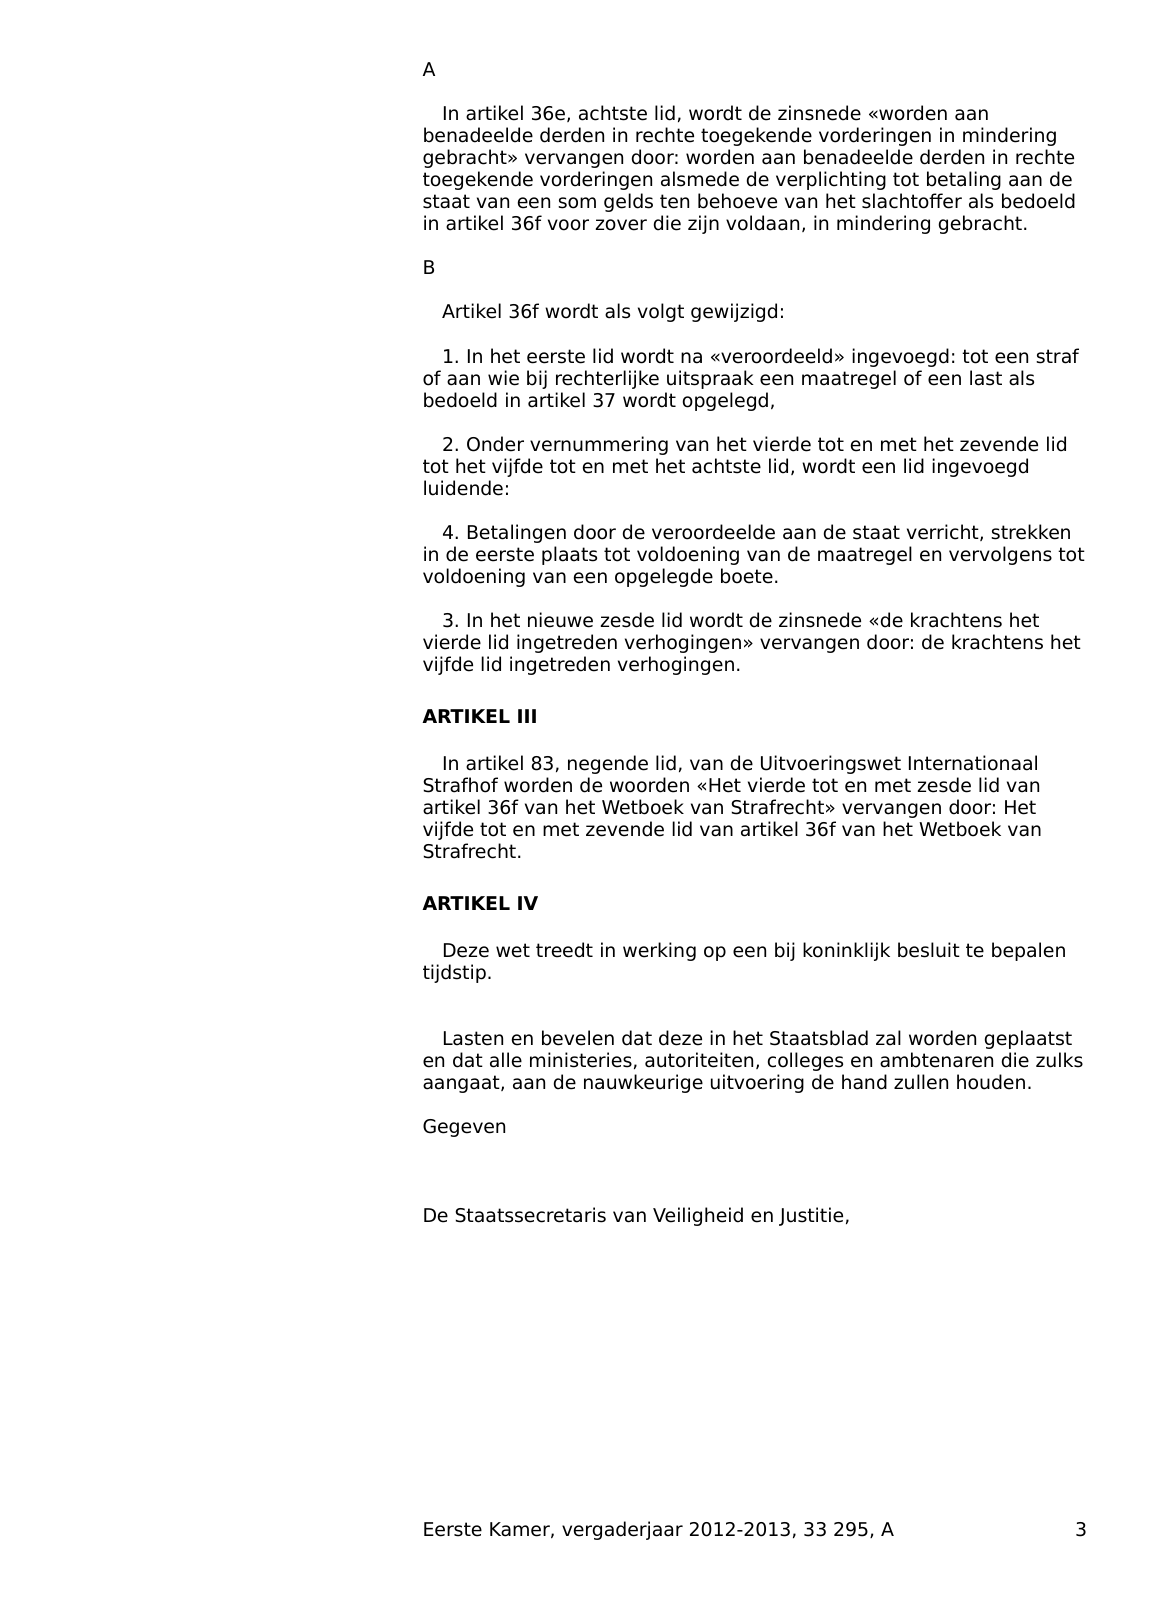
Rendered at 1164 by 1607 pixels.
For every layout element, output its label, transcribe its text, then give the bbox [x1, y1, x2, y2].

subtitle ARTIKEL IV [422, 893, 1087, 915]
subtitle ARTIKEL III [422, 706, 1087, 728]
text 2. Onder vernummering van het vierde tot en met het zevende lid tot het vijfde tot en met het achtste lid, wordt een lid ingevoegd luidende: [422, 434, 1087, 500]
text B [422, 257, 1087, 279]
text Deze wet treedt in werking op een bij koninklijk besluit te bepalen tijdstip. [422, 940, 1087, 984]
text Lasten en bevelen dat deze in het Staatsblad zal worden geplaatst en dat alle ministeries, autoriteiten, colleges en ambtenaren die zulks aangaat, aan de nauwkeurige uitvoering de hand zullen houden. [422, 1028, 1087, 1094]
text 4. Betalingen door de veroordeelde aan de staat verricht, strekken in de eerste plaats tot voldoening van de maatregel en vervolgens tot voldoening van een opgelegde boete. [422, 522, 1087, 588]
text 3. In het nieuwe zesde lid wordt de zinsnede «de krachtens het vierde lid ingetreden verhogingen» vervangen door: de krachtens het vijfde lid ingetreden verhogingen. [422, 610, 1087, 676]
text A [422, 59, 1087, 81]
text Gegeven [422, 1116, 1087, 1138]
text In artikel 83, negende lid, van de Uitvoeringswet Internationaal Strafhof worden de woorden «Het vierde tot en met zesde lid van artikel 36f van het Wetboek van Strafrecht» vervangen door: Het vijfde tot en met zevende lid van artikel 36f van het Wetboek van Strafrecht. [422, 753, 1087, 863]
text 1. In het eerste lid wordt na «veroordeeld» ingevoegd: tot een straf of aan wie bij rechterlijke uitspraak een maatregel of een last als bedoeld in artikel 37 wordt opgelegd, [422, 346, 1087, 412]
text In artikel 36e, achtste lid, wordt de zinsnede «worden aan benadeelde derden in rechte toegekende vorderingen in mindering gebracht» vervangen door: worden aan benadeelde derden in rechte toegekende vorderingen alsmede de verplichting tot betaling aan de staat van een som gelds ten behoeve van het slachtoffer als bedoeld in artikel 36f voor zover die zijn voldaan, in mindering gebracht. [422, 103, 1087, 235]
text De Staatssecretaris van Veiligheid en Justitie, [422, 1205, 1087, 1227]
text Artikel 36f wordt als volgt gewijzigd: [422, 301, 1087, 323]
